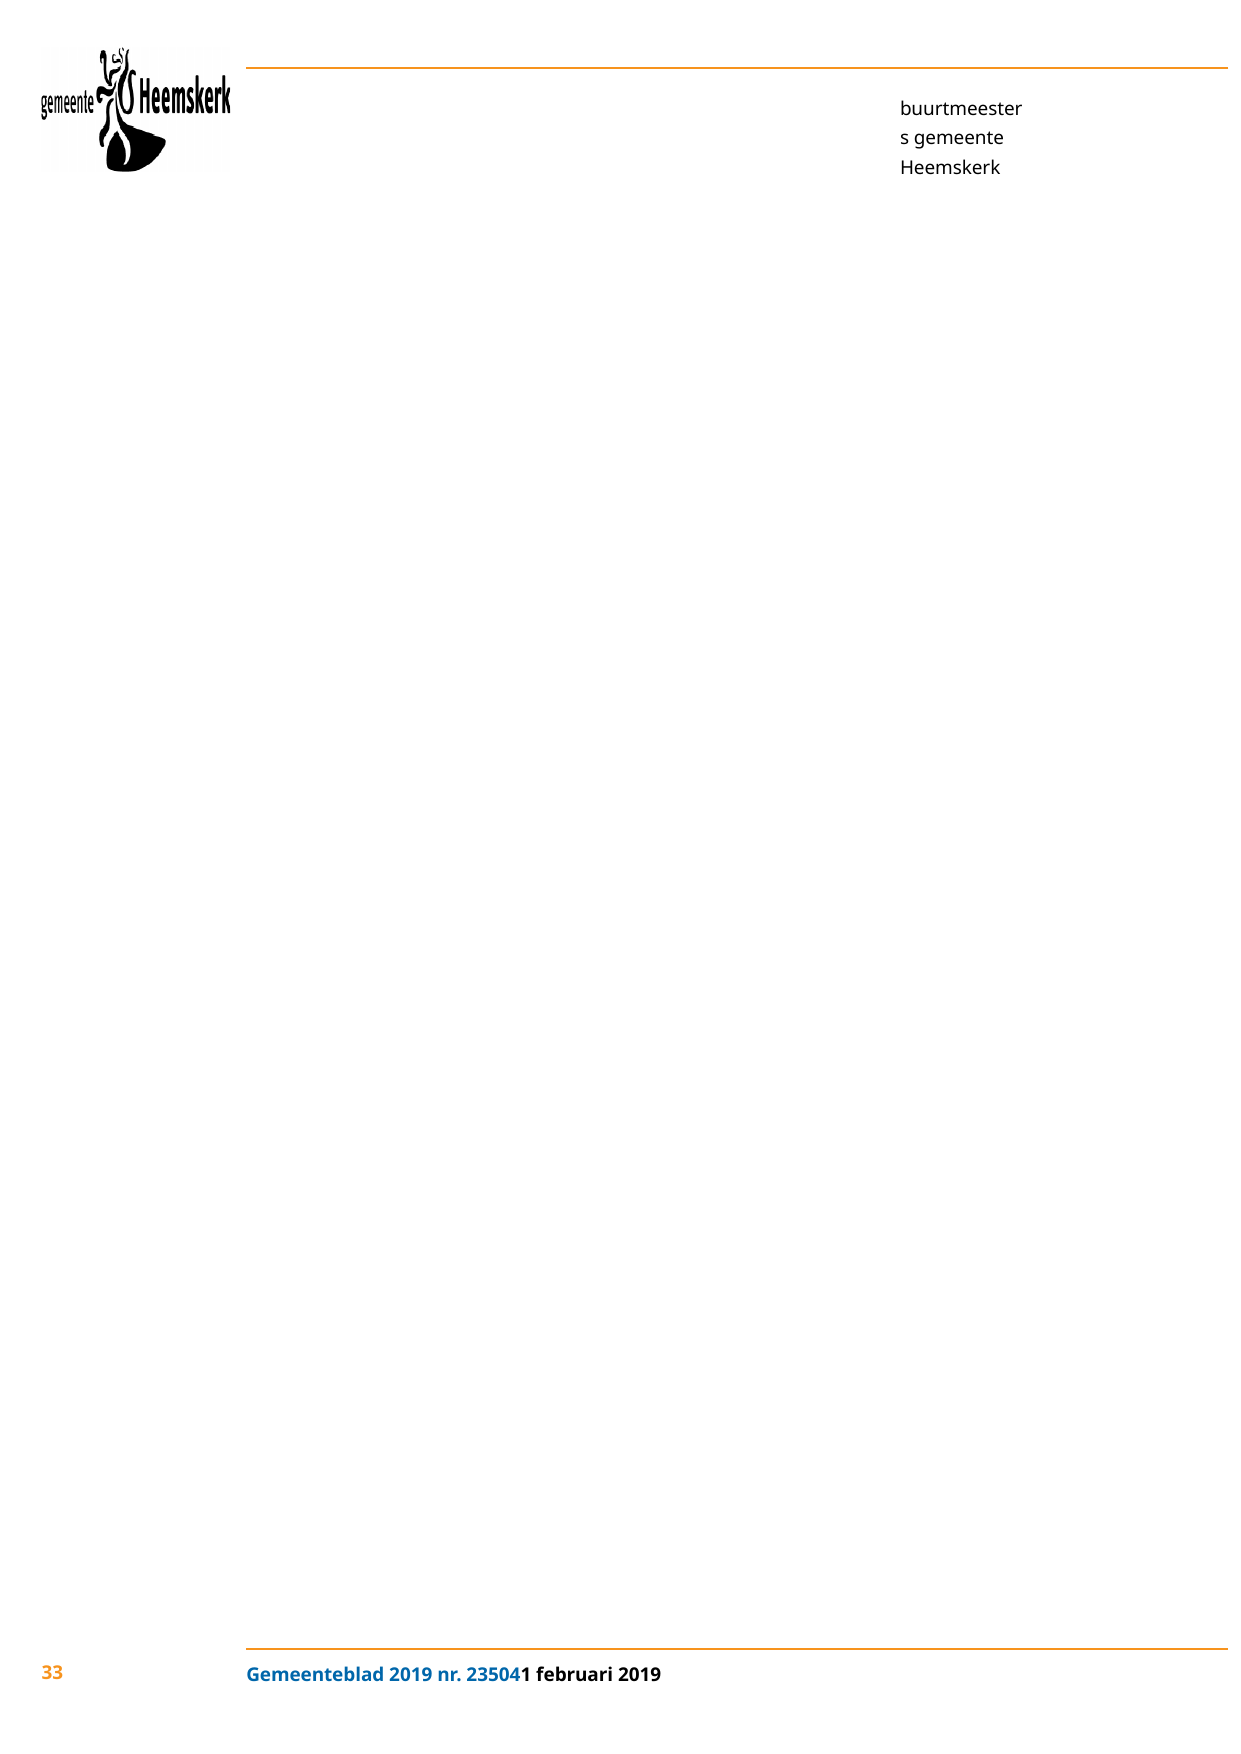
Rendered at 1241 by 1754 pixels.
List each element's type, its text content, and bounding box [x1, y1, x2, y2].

table_cell buurtmeesters gemeente Heemskerk [900, 95, 1026, 180]
table_cell [774, 95, 900, 180]
table_cell [511, 95, 648, 180]
picture [41, 47, 231, 172]
table_cell [1026, 95, 1152, 180]
table_cell [648, 95, 774, 180]
table_cell [248, 95, 511, 180]
